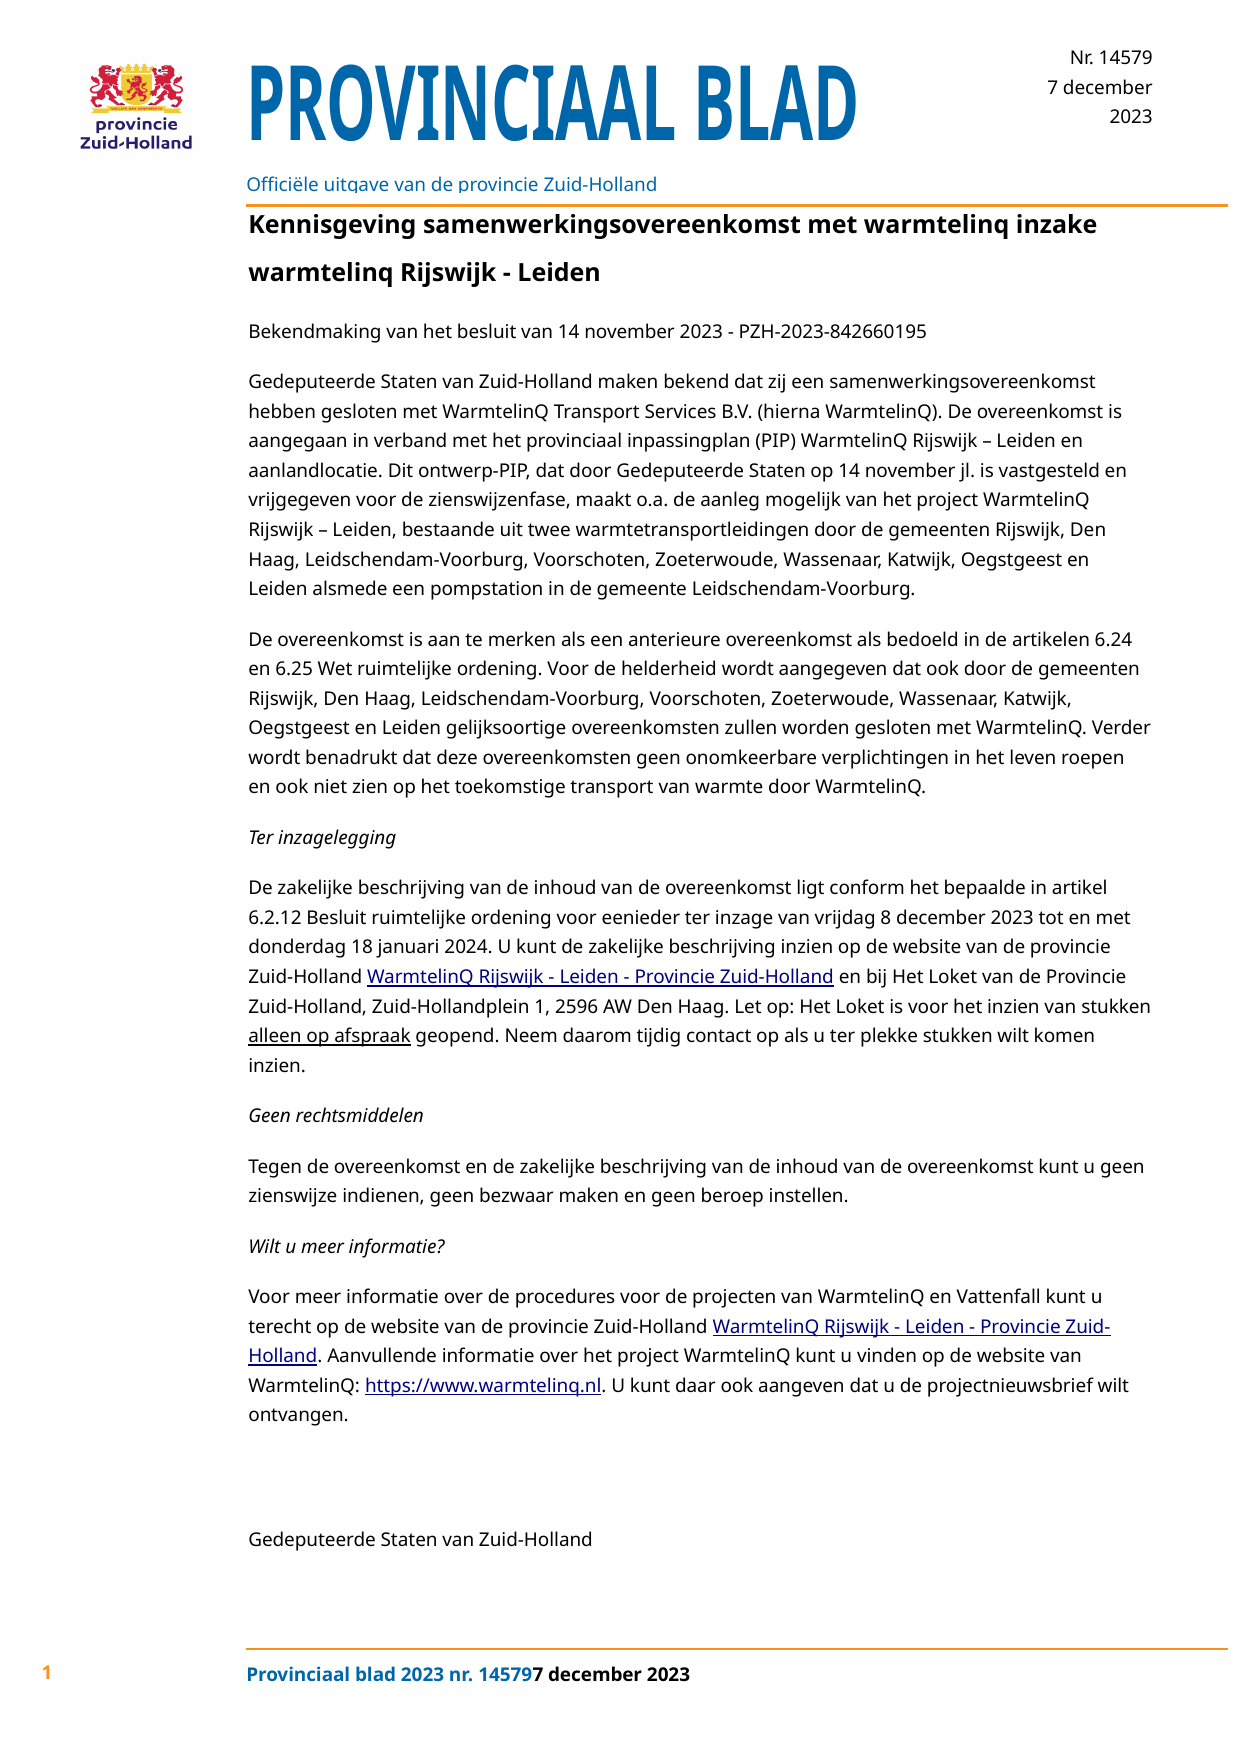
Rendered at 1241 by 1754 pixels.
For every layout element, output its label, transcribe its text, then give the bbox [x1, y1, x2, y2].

text Voor meer informatie over de procedures voor de projecten van WarmtelinQ en Vattenfall kunt u terecht op de website van de provincie Zuid-Holland WarmtelinQ Rijswijk - Leiden - Provincie Zuid-Holland. Aanvullende informatie over het project WarmtelinQ kunt u vinden op de website van WarmtelinQ: https://www.warmtelinq.nl. U kunt daar ook aangeven dat u de projectnieuwsbrief wilt ontvangen. [248, 1283, 1152, 1427]
text Tegen de overeenkomst en de zakelijke beschrijving van de inhoud van de overeenkomst kunt u geen zienswijze indienen, geen bezwaar maken en geen beroep instellen. [248, 1153, 1152, 1208]
text Ter inzagelegging [248, 824, 1152, 850]
text Bekendmaking van het besluit van 14 november 2023 - PZH-2023-842660195 [248, 318, 1152, 344]
text Gedeputeerde Staten van Zuid-Holland maken bekend dat zij een samenwerkingsovereenkomst hebben gesloten met WarmtelinQ Transport Services B.V. (hierna WarmtelinQ). De overeenkomst is aangegaan in verband met het provinciaal inpassingplan (PIP) WarmtelinQ Rijswijk – Leiden en aanlandlocatie. Dit ontwerp-PIP, dat door Gedeputeerde Staten op 14 november jl. is vastgesteld en vrijgegeven voor de zienswijzenfase, maakt o.a. de aanleg mogelijk van het project WarmtelinQ Rijswijk – Leiden, bestaande uit twee warmtetransportleidingen door de gemeenten Rijswijk, Den Haag, Leidschendam-Voorburg, Voorschoten, Zoeterwoude, Wassenaar, Katwijk, Oegstgeest en Leiden alsmede een pompstation in de gemeente Leidschendam-Voorburg. [248, 368, 1152, 601]
text De overeenkomst is aan te merken als een anterieure overeenkomst als bedoeld in de artikelen 6.24 en 6.25 Wet ruimtelijke ordening. Voor de helderheid wordt aangegeven dat ook door de gemeenten Rijswijk, Den Haag, Leidschendam-Voorburg, Voorschoten, Zoeterwoude, Wassenaar, Katwijk, Oegstgeest en Leiden gelijksoortige overeenkomsten zullen worden gesloten met WarmtelinQ. Verder wordt benadrukt dat deze overeenkomsten geen onomkeerbare verplichtingen in het leven roepen en ook niet zien op het toekomstige transport van warmte door WarmtelinQ. [248, 626, 1152, 799]
text Kennisgeving samenwerkingsovereenkomst met warmtelinq inzake warmtelinq Rijswijk - Leiden [248, 207, 1152, 288]
picture [41, 47, 231, 172]
text Gedeputeerde Staten van Zuid-Holland [248, 1527, 1152, 1552]
text Wilt u meer informatie? [248, 1233, 1152, 1259]
text De zakelijke beschrijving van de inhoud van de overeenkomst ligt conform het bepaalde in artikel 6.2.12 Besluit ruimtelijke ordening voor eenieder ter inzage van vrijdag 8 december 2023 tot en met donderdag 18 januari 2024. U kunt de zakelijke beschrijving inzien op de website van de provincie Zuid-Holland WarmtelinQ Rijswijk - Leiden - Provincie Zuid-Holland en bij Het Loket van de Provincie Zuid-Holland, Zuid-Hollandplein 1, 2596 AW Den Haag. Let op: Het Loket is voor het inzien van stukken alleen op afspraak geopend. Neem daarom tijdig contact op als u ter plekke stukken wilt komen inzien. [248, 874, 1152, 1078]
text Geen rechtsmiddelen [248, 1102, 1152, 1128]
